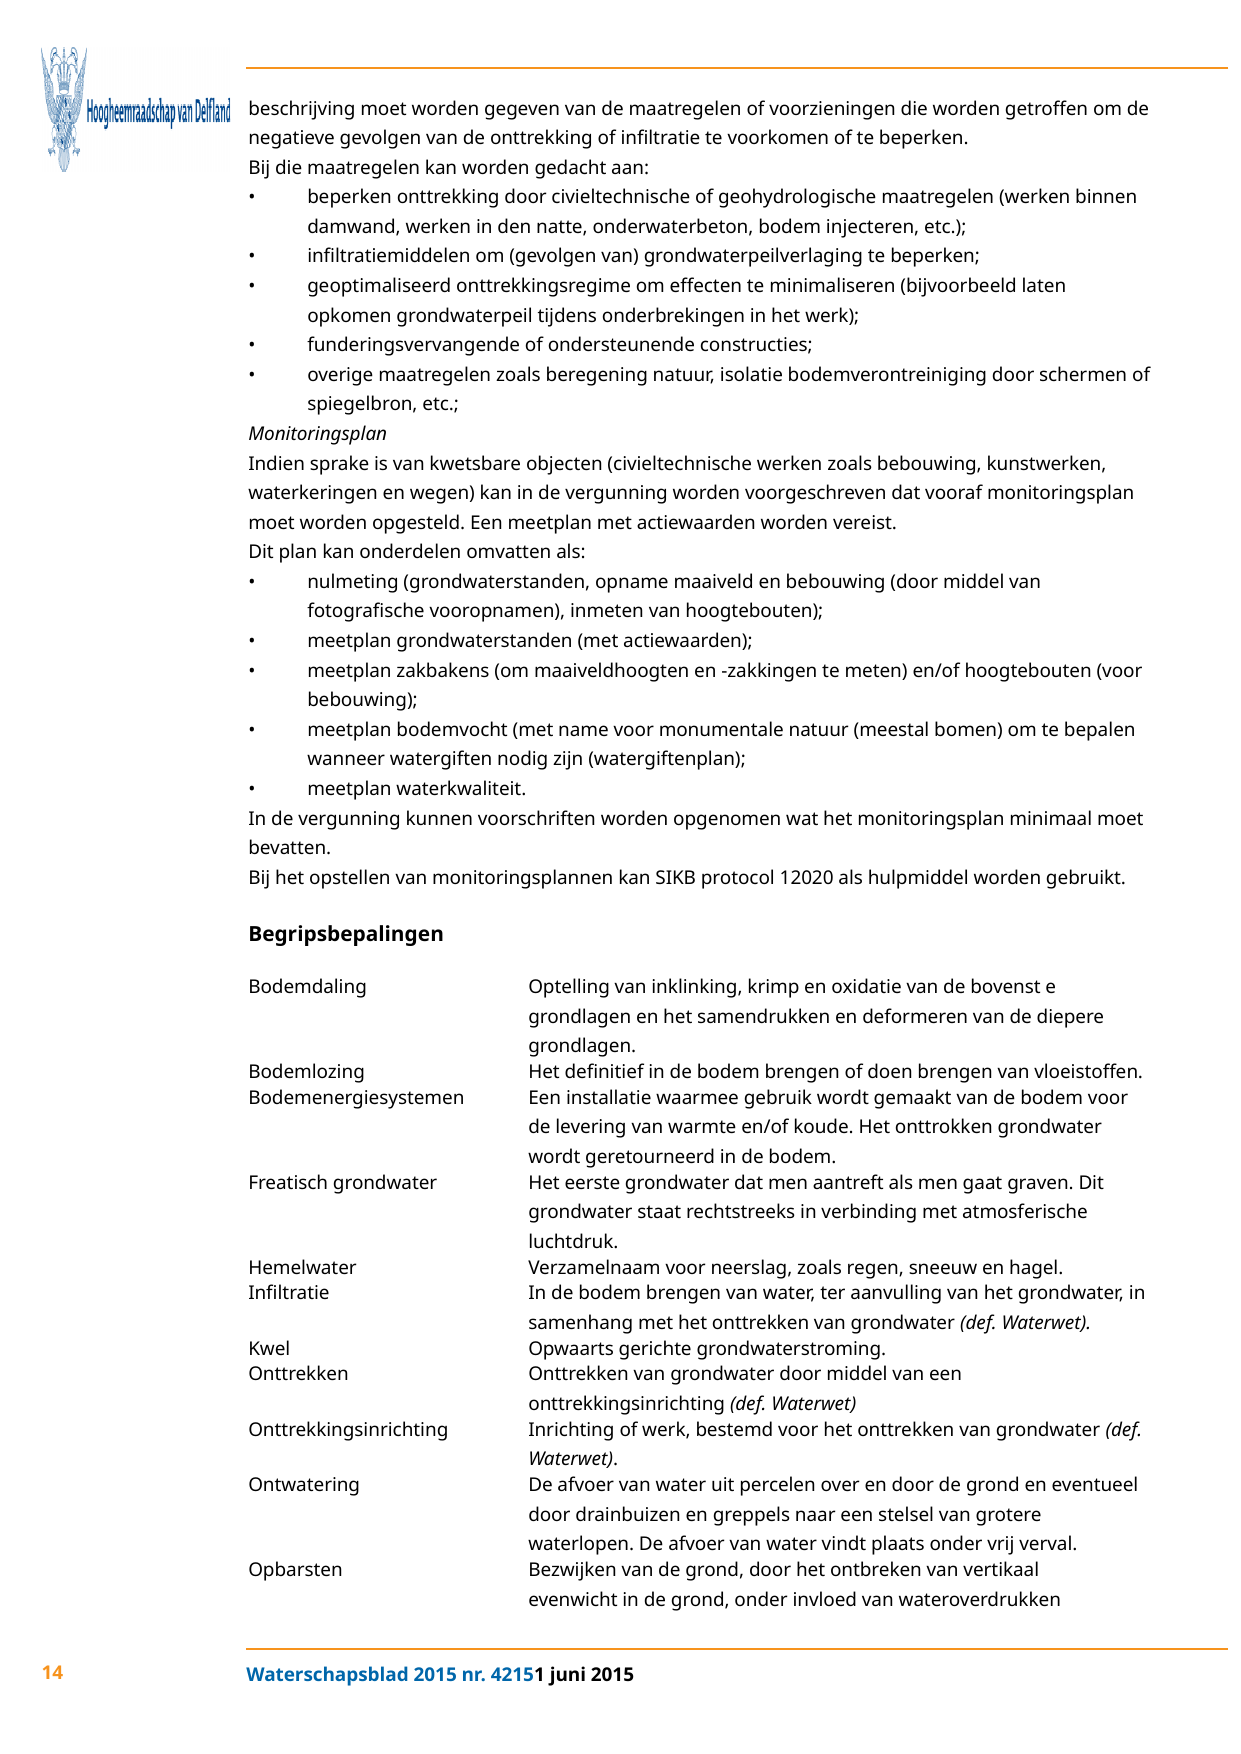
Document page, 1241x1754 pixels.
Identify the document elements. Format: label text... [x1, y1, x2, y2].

list infiltratiemiddelen om (gevolgen van) grondwaterpeilverlaging te beperken; [248, 243, 1152, 268]
list geoptimaliseerd onttrekkingsregime om effecten te minimaliseren (bijvoorbeeld laten opkomen grondwaterpeil tijdens onderbrekingen in het werk); [248, 272, 1152, 328]
table_cell Onttrekken van grondwater door middel van een onttrekkingsinrichting (def. Waterwet) [528, 1361, 1152, 1416]
list overige maatregelen zoals beregening natuur, isolatie bodemverontreiniging door schermen of spiegelbron, etc.; [248, 361, 1152, 416]
table_cell Inrichting of werk, bestemd voor het onttrekken van grondwater (def. Waterwet). [528, 1416, 1152, 1471]
list meetplan zakbakens (om maaiveldhoogten en -zakkingen te meten) en/of hoogtebouten (voor bebouwing); [248, 657, 1152, 712]
table_cell De afvoer van water uit percelen over en door de grond en eventueel door drainbuizen en greppels naar een stelsel van grotere waterlopen. De afvoer van water vindt plaats onder vrij verval. [528, 1471, 1152, 1556]
table_cell Verzamelnaam voor neerslag, zoals regen, sneeuw en hagel. [528, 1254, 1152, 1279]
list meetplan grondwaterstanden (met actiewaarden); [248, 627, 1152, 653]
text Indien sprake is van kwetsbare objecten (civieltechnische werken zoals bebouwing, kunstwerken, waterkeringen en wegen) kan in de vergunning worden voorgeschreven dat vooraf monitoringsplan moet worden opgesteld. Een meetplan met actiewaarden worden vereist. [248, 450, 1152, 535]
table_cell Bodemlozing [248, 1058, 528, 1084]
table_cell Ontwatering [248, 1471, 528, 1556]
table_cell Onttrekkingsinrichting [248, 1416, 528, 1471]
table_cell Onttrekken [248, 1361, 528, 1416]
list meetplan bodemvocht (met name voor monumentale natuur (meestal bomen) om te bepalen wanneer watergiften nodig zijn (watergiftenplan); [248, 716, 1152, 771]
list meetplan waterkwaliteit. [248, 775, 1152, 801]
table_cell Een installatie waarmee gebruik wordt gemaakt van de bodem voor de levering van warmte en/of koude. Het onttrokken grondwater wordt geretourneerd in de bodem. [528, 1084, 1152, 1169]
text beschrijving moet worden gegeven van de maatregelen of voorzieningen die worden getroffen om de negatieve gevolgen van de onttrekking of infiltratie te voorkomen of te beperken. [248, 95, 1152, 150]
table_cell Freatisch grondwater [248, 1169, 528, 1254]
text Begripsbepalingen [248, 919, 1152, 948]
table_cell Het definitief in de bodem brengen of doen brengen van vloeistoffen. [528, 1058, 1152, 1084]
table_cell Opwaarts gerichte grondwaterstroming. [528, 1335, 1152, 1361]
table_cell Kwel [248, 1335, 528, 1361]
picture [41, 47, 231, 172]
text Monitoringsplan [248, 420, 1152, 446]
table_cell In de bodem brengen van water, ter aanvulling van het grondwater, in samenhang met het onttrekken van grondwater (def. Waterwet). [528, 1280, 1152, 1335]
table_cell Het eerste grondwater dat men aantreft als men gaat graven. Dit grondwater staat rechtstreeks in verbinding met atmosferische luchtdruk. [528, 1169, 1152, 1254]
table_header Bodemdaling [248, 974, 528, 1058]
text Bij die maatregelen kan worden gedacht aan: [248, 154, 1152, 180]
text In de vergunning kunnen voorschriften worden opgenomen wat het monitoringsplan minimaal moet bevatten. [248, 805, 1152, 860]
table_cell Opbarsten [248, 1556, 528, 1611]
table_cell Bezwijken van de grond, door het ontbreken van vertikaal evenwicht in de grond, onder invloed van wateroverdrukken [528, 1556, 1152, 1611]
table_cell Hemelwater [248, 1254, 528, 1279]
table_cell Bodemenergiesystemen [248, 1084, 528, 1169]
list funderingsvervangende of ondersteunende constructies; [248, 331, 1152, 357]
text Bij het opstellen van monitoringsplannen kan SIKB protocol 12020 als hulpmiddel worden gebruikt. [248, 864, 1152, 890]
list beperken onttrekking door civieltechnische of geohydrologische maatregelen (werken binnen damwand, werken in den natte, onderwaterbeton, bodem injecteren, etc.); [248, 183, 1152, 239]
list nulmeting (grondwaterstanden, opname maaiveld en bebouwing (door middel van fotografische vooropnamen), inmeten van hoogtebouten); [248, 568, 1152, 623]
table_cell Infiltratie [248, 1280, 528, 1335]
table_header Optelling van inklinking, krimp en oxidatie van de bovenst e grondlagen en het samendrukken en deformeren van de diepere grondlagen. [528, 974, 1152, 1058]
text Dit plan kan onderdelen omvatten als: [248, 538, 1152, 564]
